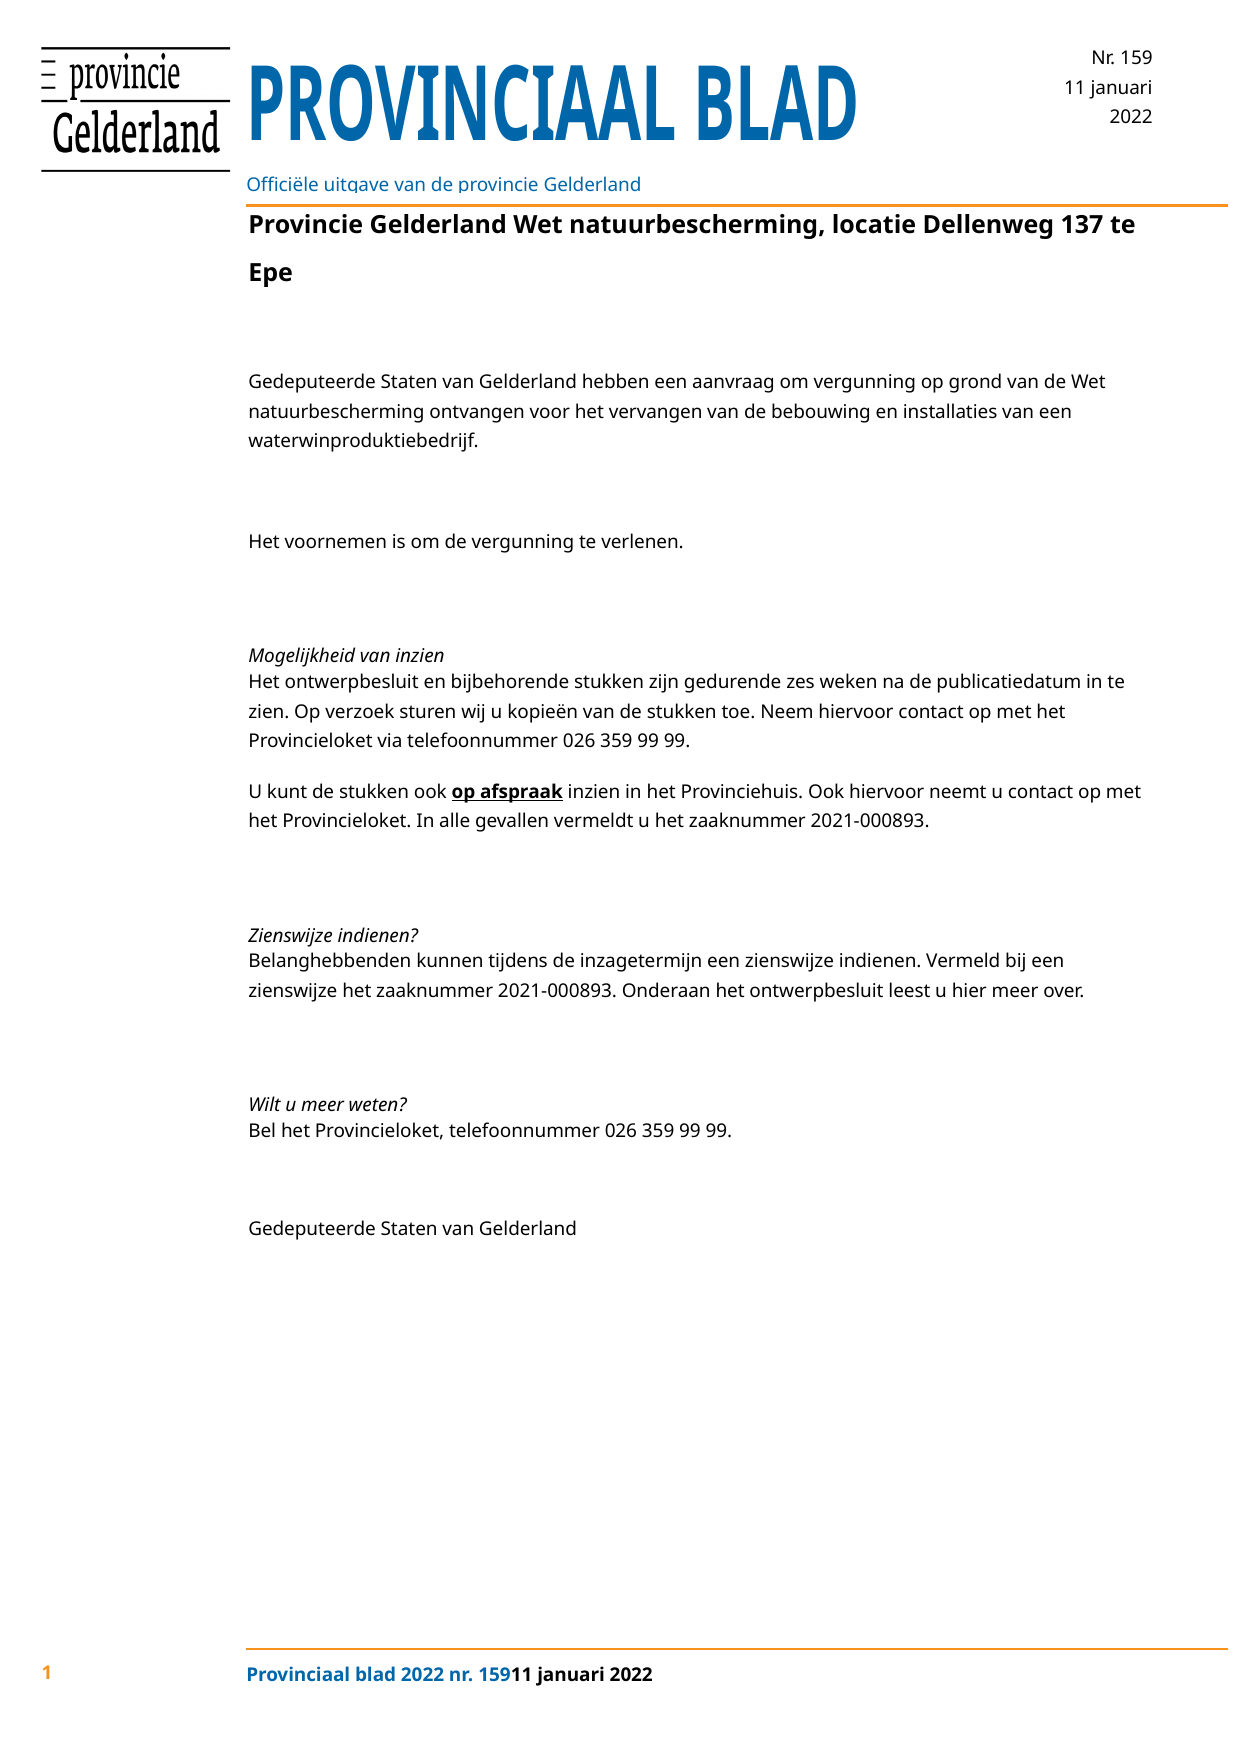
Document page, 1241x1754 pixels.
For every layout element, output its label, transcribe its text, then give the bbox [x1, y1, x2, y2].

picture [41, 47, 231, 172]
text Belanghebbenden kunnen tijdens de inzagetermijn een zienswijze indienen. Vermeld bij een zienswijze het zaaknummer 2021-000893. Onderaan het ontwerpbesluit leest u hier meer over. [248, 948, 1152, 1003]
text Bel het Provincieloket, telefoonnummer 026 359 99 99. [248, 1117, 1152, 1143]
text U kunt de stukken ook op afspraak inzien in het Provinciehuis. Ook hiervoor neemt u contact op met het Provincieloket. In alle gevallen vermeldt u het zaaknummer 2021-000893. [248, 778, 1152, 833]
text Gedeputeerde Staten van Gelderland hebben een aanvraag om vergunning op grond van de Wet natuurbescherming ontvangen voor het vervangen van de bebouwing en installaties van een waterwinproduktiebedrijf. [248, 368, 1152, 453]
text Zienswijze indienen? [248, 922, 1152, 948]
text Gedeputeerde Staten van Gelderland [248, 1216, 1152, 1241]
text Mogelijkheid van inzien [248, 643, 1152, 668]
text Het ontwerpbesluit en bijbehorende stukken zijn gedurende zes weken na de publicatiedatum in te zien. Op verzoek sturen wij u kopieën van de stukken toe. Neem hiervoor contact op met het Provincieloket via telefoonnummer 026 359 99 99. [248, 668, 1152, 753]
text Wilt u meer weten? [248, 1092, 1152, 1117]
text Provincie Gelderland Wet natuurbescherming, locatie Dellenweg 137 te Epe [248, 207, 1152, 288]
text Het voornemen is om de vergunning te verlenen. [248, 528, 1152, 554]
